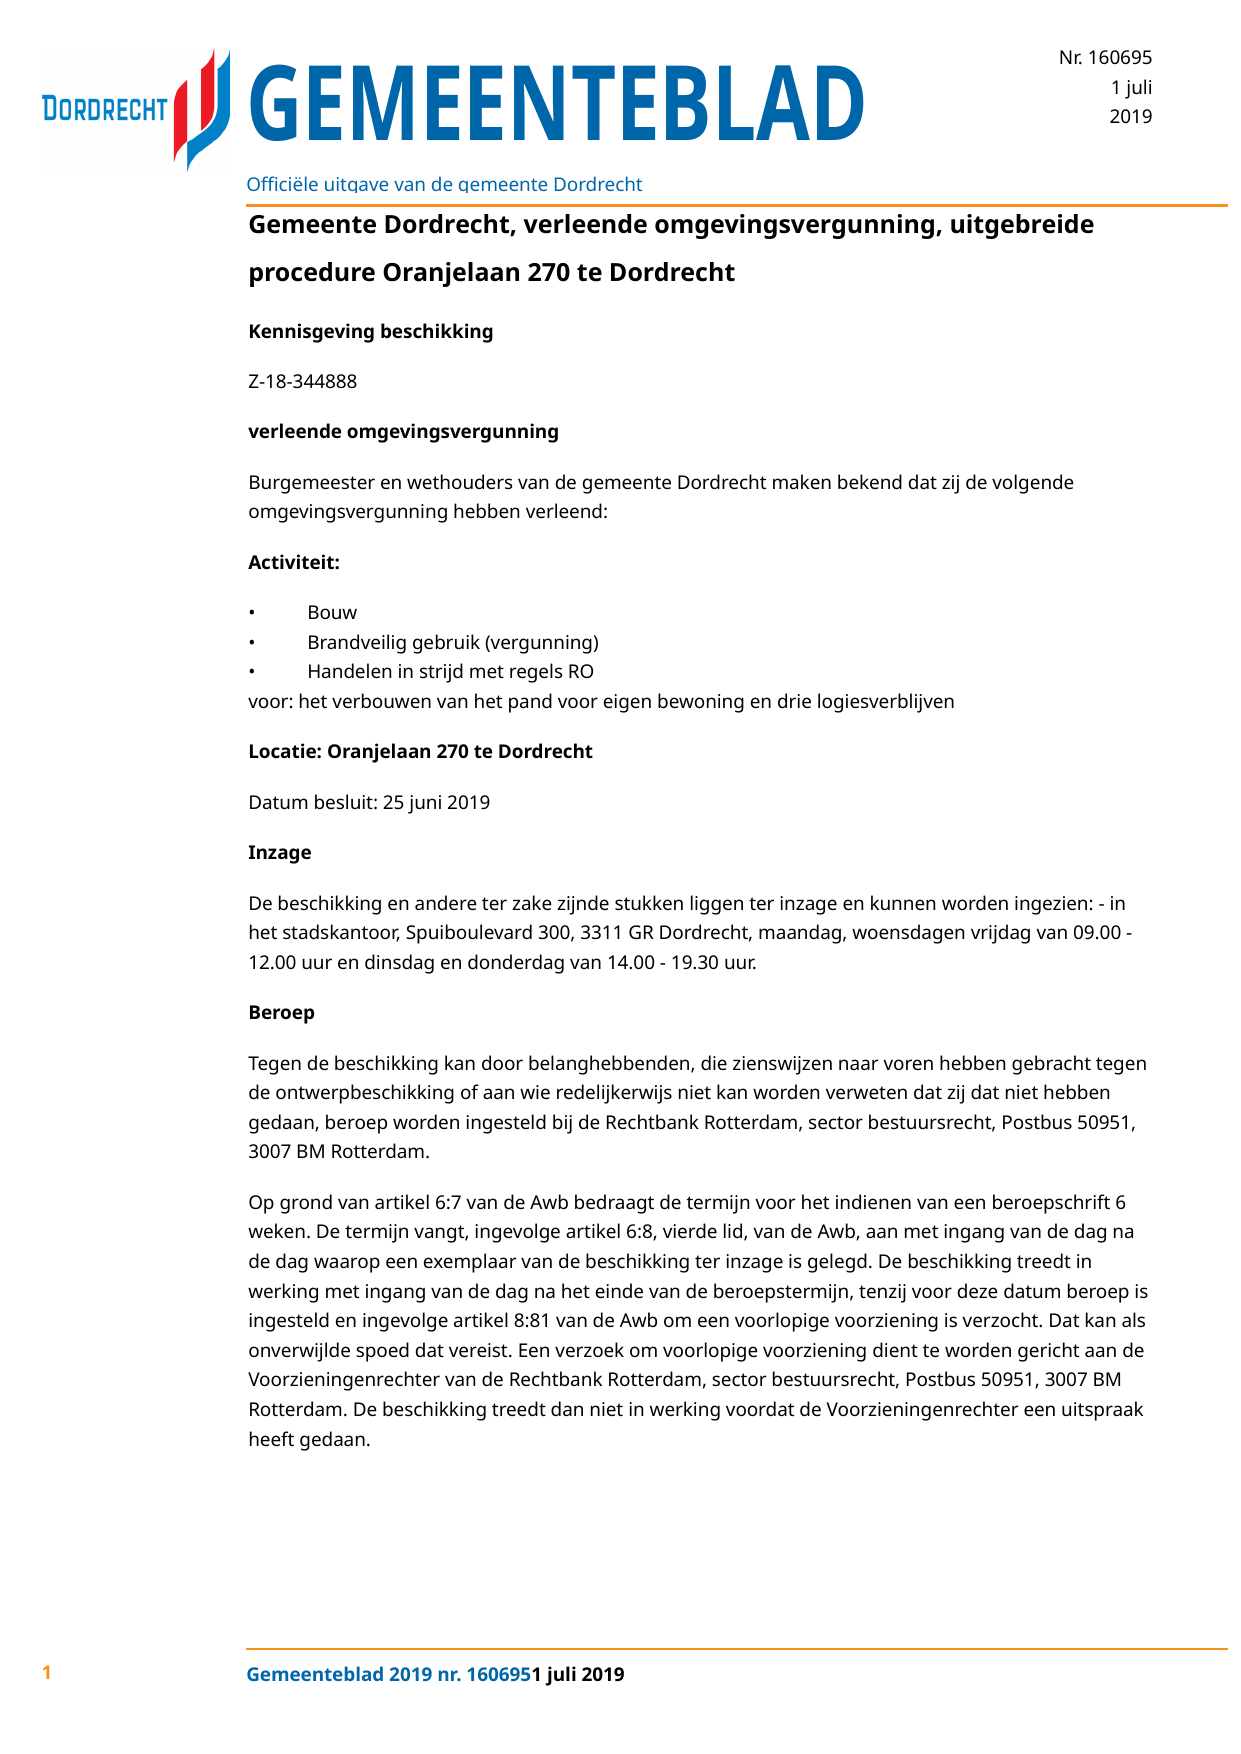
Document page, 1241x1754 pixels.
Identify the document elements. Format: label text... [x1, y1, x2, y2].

text verleende omgevingsvergunning [248, 419, 1152, 444]
text Activiteit: [248, 549, 1152, 575]
text Burgemeester en wethouders van de gemeente Dordrecht maken bekend dat zij de volgende omgevingsvergunning hebben verleend: [248, 469, 1152, 524]
list Bouw [248, 599, 1152, 625]
text Inzage [248, 839, 1152, 865]
picture [41, 47, 231, 172]
text Tegen de beschikking kan door belanghebbenden, die zienswijzen naar voren hebben gebracht tegen de ontwerpbeschikking of aan wie redelijkerwijs niet kan worden verweten dat zij dat niet hebben gedaan, beroep worden ingesteld bij de Rechtbank Rotterdam, sector bestuursrecht, Postbus 50951, 3007 BM Rotterdam. [248, 1050, 1152, 1164]
list Handelen in strijd met regels RO [248, 659, 1152, 684]
text Op grond van artikel 6:7 van de Awb bedraagt de termijn voor het indienen van een beroepschrift 6 weken. De termijn vangt, ingevolge artikel 6:8, vierde lid, van de Awb, aan met ingang van de dag na de dag waarop een exemplaar van de beschikking ter inzage is gelegd. De beschikking treedt in werking met ingang van de dag na het einde van de beroepstermijn, tenzij voor deze datum beroep is ingesteld en ingevolge artikel 8:81 van de Awb om een voorlopige voorziening is verzocht. Dat kan als onverwijlde spoed dat vereist. Een verzoek om voorlopige voorziening dient te worden gericht aan de Voorzieningenrechter van de Rechtbank Rotterdam, sector bestuursrecht, Postbus 50951, 3007 BM Rotterdam. De beschikking treedt dan niet in werking voordat de Voorzieningenrechter een uitspraak heeft gedaan. [248, 1189, 1152, 1452]
list Brandveilig gebruik (vergunning) [248, 629, 1152, 655]
text voor: het verbouwen van het pand voor eigen bewoning en drie logiesverblijven [248, 688, 1152, 714]
text Datum besluit: 25 juni 2019 [248, 789, 1152, 815]
text De beschikking en andere ter zake zijnde stukken liggen ter inzage en kunnen worden ingezien: - in het stadskantoor, Spuiboulevard 300, 3311 GR Dordrecht, maandag, woensdagen vrijdag van 09.00 - 12.00 uur en dinsdag en donderdag van 14.00 - 19.30 uur. [248, 890, 1152, 975]
text Z-18-344888 [248, 368, 1152, 394]
text Beroep [248, 999, 1152, 1025]
text Locatie: Oranjelaan 270 te Dordrecht [248, 739, 1152, 764]
text Gemeente Dordrecht, verleende omgevingsvergunning, uitgebreide procedure Oranjelaan 270 te Dordrecht [248, 207, 1152, 288]
text Kennisgeving beschikking [248, 318, 1152, 344]
